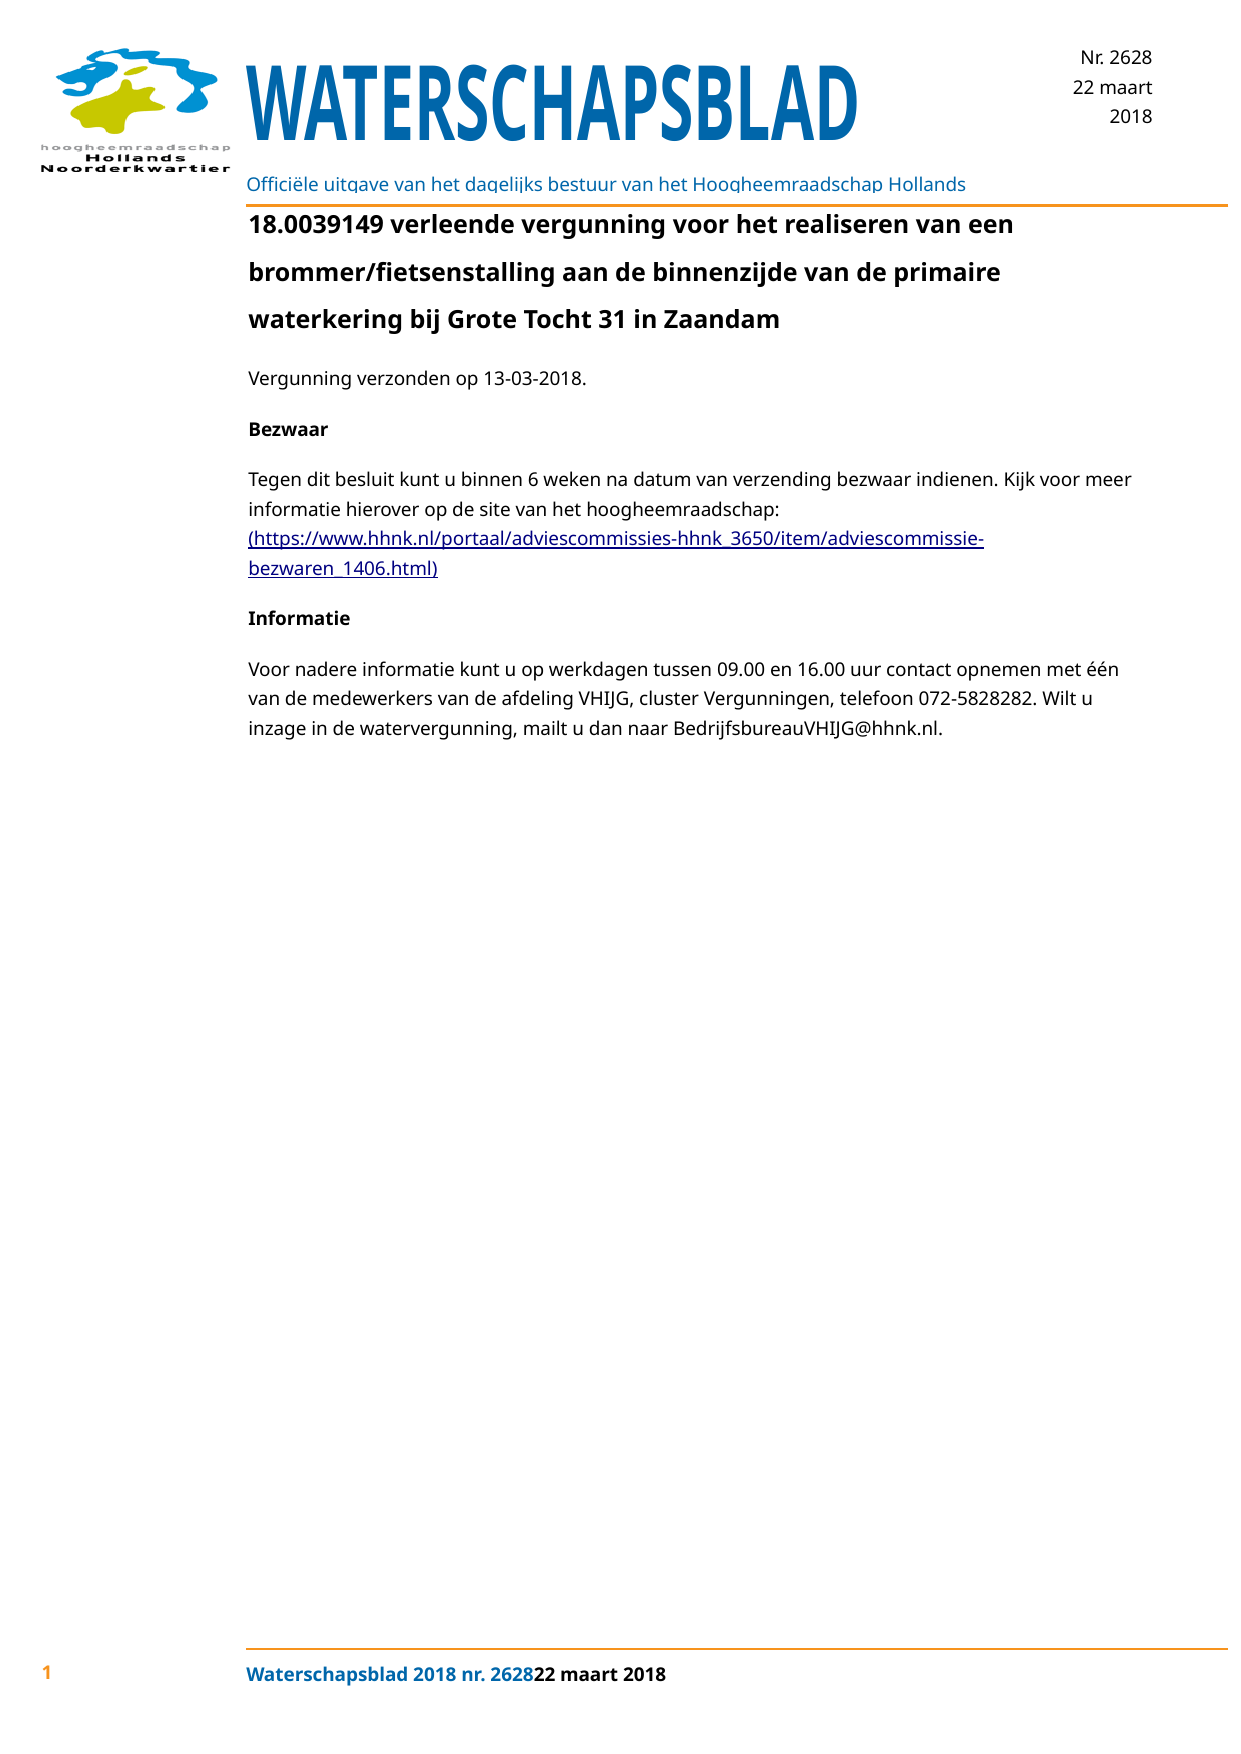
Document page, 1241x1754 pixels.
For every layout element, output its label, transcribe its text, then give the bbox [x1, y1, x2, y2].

text Informatie [248, 606, 1152, 631]
text Vergunning verzonden op 13-03-2018. [248, 366, 1152, 391]
text 18.0039149 verleende vergunning voor het realiseren van een brommer/fietsenstalling aan de binnenzijde van de primaire waterkering bij Grote Tocht 31 in Zaandam [248, 207, 1152, 336]
text Voor nadere informatie kunt u op werkdagen tussen 09.00 en 16.00 uur contact opnemen met één van de medewerkers van de afdeling VHIJG, cluster Vergunningen, telefoon 072-5828282. Wilt u inzage in de watervergunning, mailt u dan naar BedrijfsbureauVHIJG@hhnk.nl. [248, 656, 1152, 741]
text Bezwaar [248, 416, 1152, 442]
picture [41, 47, 231, 172]
text Tegen dit besluit kunt u binnen 6 weken na datum van verzending bezwaar indienen. Kijk voor meer informatie hierover op de site van het hoogheemraadschap: (https://www.hhnk.nl/portaal/adviescommissies-hhnk_3650/item/adviescommissie-bezwaren_1406.html) [248, 466, 1152, 581]
